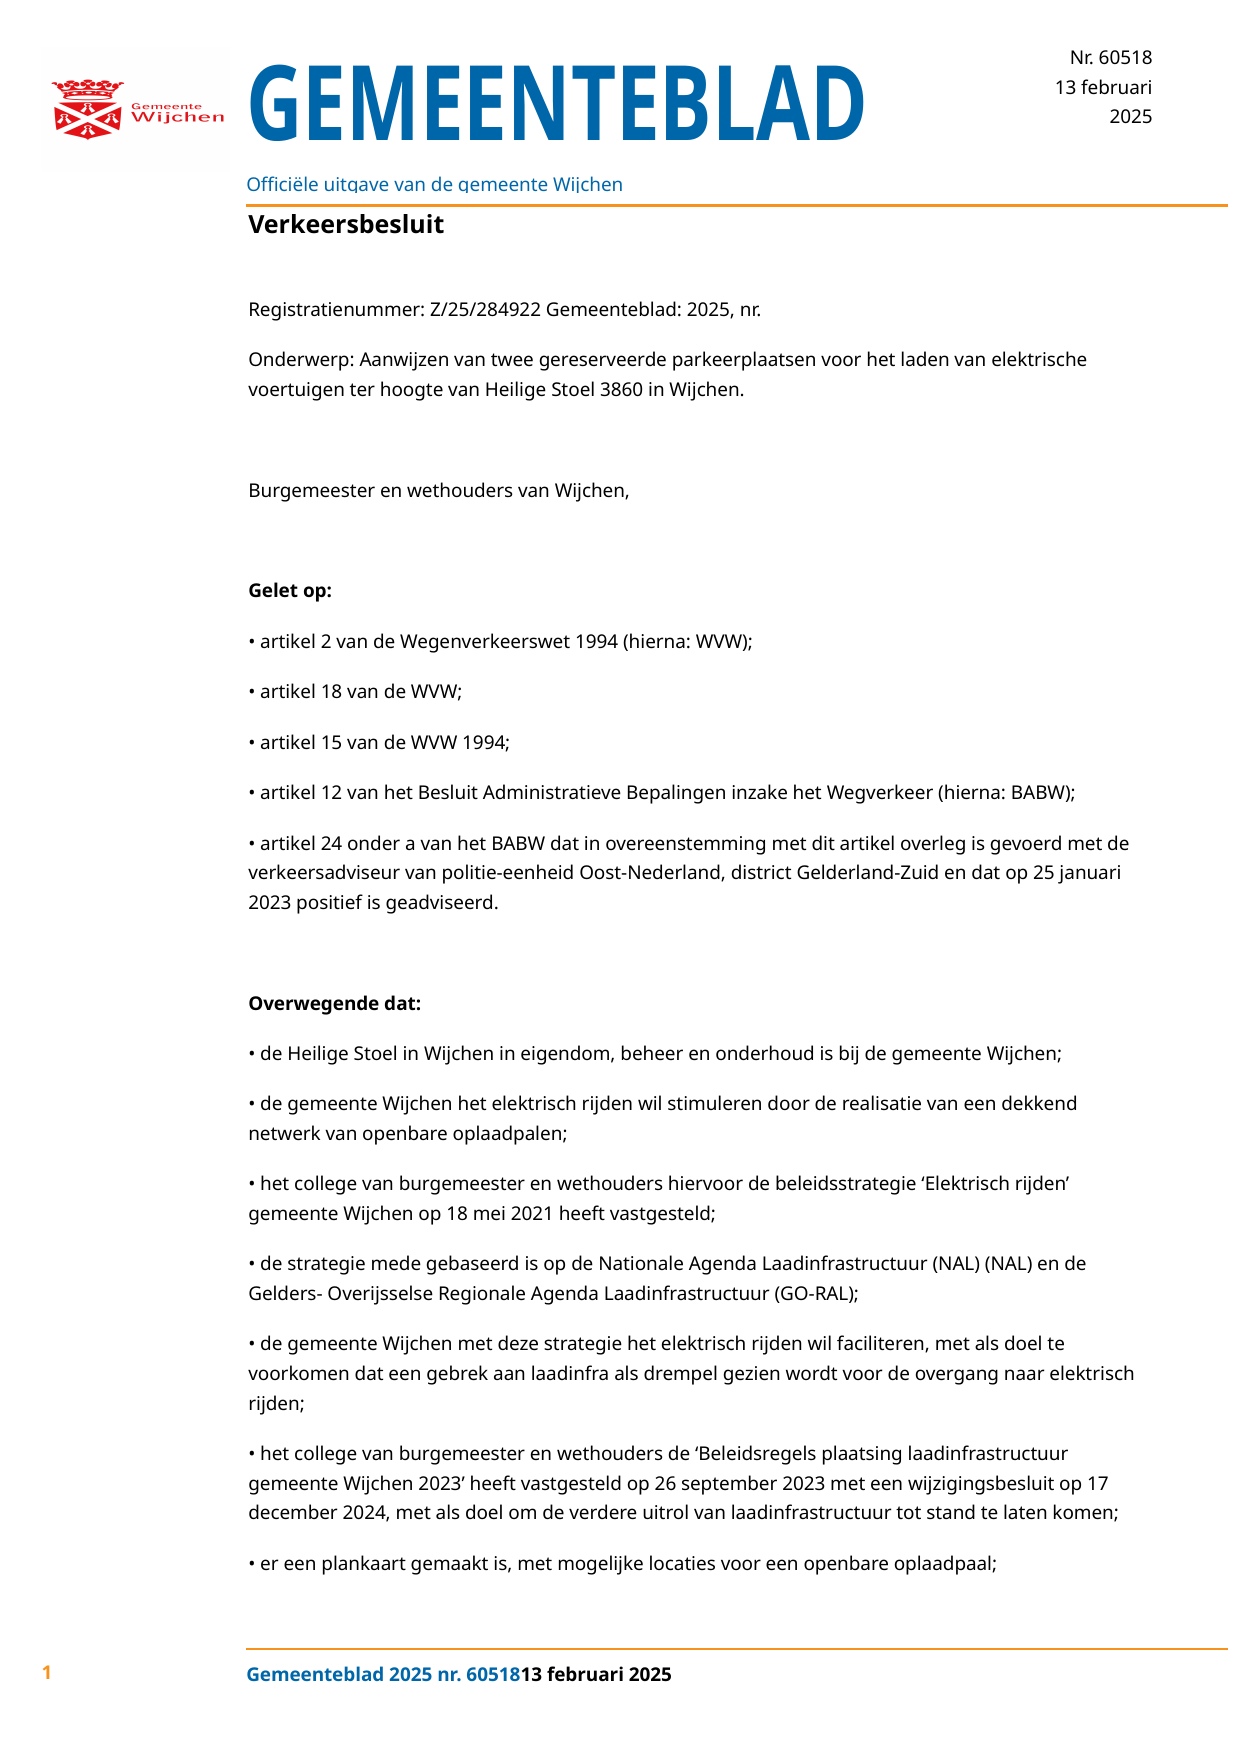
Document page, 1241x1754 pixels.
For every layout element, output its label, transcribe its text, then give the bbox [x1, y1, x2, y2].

text • artikel 24 onder a van het BABW dat in overeenstemming met dit artikel overleg is gevoerd met de verkeersadviseur van politie-eenheid Oost-Nederland, district Gelderland-Zuid en dat op 25 januari 2023 positief is geadviseerd. [248, 830, 1152, 915]
text Verkeersbesluit [248, 207, 1152, 241]
text • artikel 12 van het Besluit Administratieve Bepalingen inzake het Wegverkeer (hierna: BABW); [248, 779, 1152, 805]
text Overwegende dat: [248, 990, 1152, 1016]
text Gelet op: [248, 578, 1152, 603]
text Registratienummer: Z/25/284922 Gemeenteblad: 2025, nr. [248, 296, 1152, 322]
text • artikel 2 van de Wegenverkeerswet 1994 (hierna: WVW); [248, 628, 1152, 654]
picture [41, 47, 231, 172]
text • artikel 18 van de WVW; [248, 678, 1152, 704]
text Onderwerp: Aanwijzen van twee gereserveerde parkeerplaatsen voor het laden van elektrische voertuigen ter hoogte van Heilige Stoel 3860 in Wijchen. [248, 346, 1152, 402]
text • artikel 15 van de WVW 1994; [248, 729, 1152, 755]
text • het college van burgemeester en wethouders hiervoor de beleidsstrategie ‘Elektrisch rijden’ gemeente Wijchen op 18 mei 2021 heeft vastgesteld; [248, 1171, 1152, 1226]
text • het college van burgemeester en wethouders de ‘Beleidsregels plaatsing laadinfrastructuur gemeente Wijchen 2023’ heeft vastgesteld op 26 september 2023 met een wijzigingsbesluit op 17 december 2024, met als doel om de verdere uitrol van laadinfrastructuur tot stand te laten komen; [248, 1440, 1152, 1525]
text • de strategie mede gebaseerd is op de Nationale Agenda Laadinfrastructuur (NAL) (NAL) en de Gelders- Overijsselse Regionale Agenda Laadinfrastructuur (GO-RAL); [248, 1251, 1152, 1306]
text Burgemeester en wethouders van Wijchen, [248, 477, 1152, 503]
text • de gemeente Wijchen het elektrisch rijden wil stimuleren door de realisatie van een dekkend netwerk van openbare oplaadpalen; [248, 1091, 1152, 1146]
text • de Heilige Stoel in Wijchen in eigendom, beheer en onderhoud is bij de gemeente Wijchen; [248, 1040, 1152, 1066]
text • er een plankaart gemaakt is, met mogelijke locaties voor een openbare oplaadpaal; [248, 1550, 1152, 1576]
text • de gemeente Wijchen met deze strategie het elektrisch rijden wil faciliteren, met als doel te voorkomen dat een gebrek aan laadinfra als drempel gezien wordt voor de overgang naar elektrisch rijden; [248, 1331, 1152, 1416]
